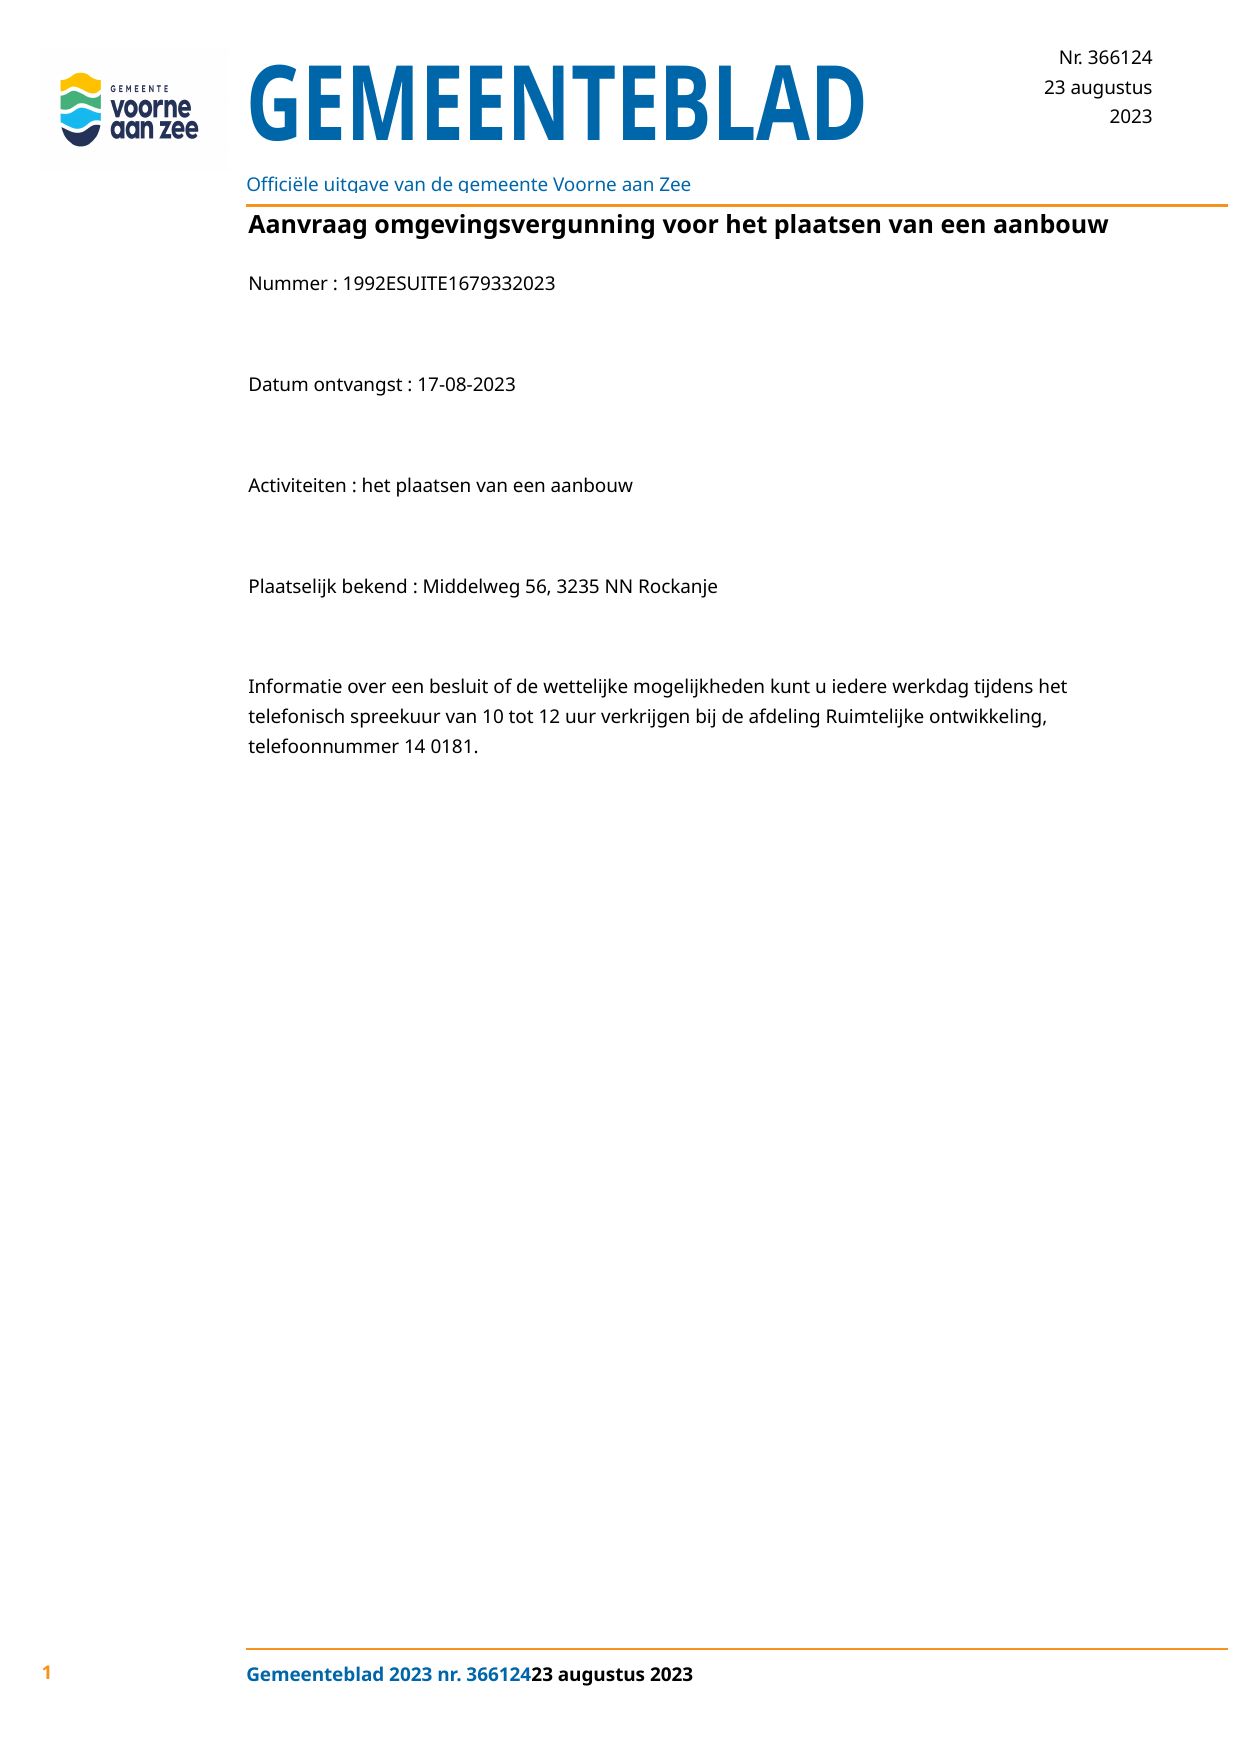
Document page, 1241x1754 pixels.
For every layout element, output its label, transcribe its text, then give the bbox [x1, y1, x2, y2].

text Informatie over een besluit of de wettelijke mogelijkheden kunt u iedere werkdag tijdens het telefonisch spreekuur van 10 tot 12 uur verkrijgen bij de afdeling Ruimtelijke ontwikkeling, telefoonnummer 14 0181. [248, 674, 1152, 758]
text Datum ontvangst : 17-08-2023 [248, 371, 1152, 397]
text Nummer : 1992ESUITE1679332023 [248, 270, 1152, 296]
text Plaatselijk bekend : Middelweg 56, 3235 NN Rockanje [248, 573, 1152, 598]
text Activiteiten : het plaatsen van een aanbouw [248, 472, 1152, 498]
text Aanvraag omgevingsvergunning voor het plaatsen van een aanbouw [248, 207, 1152, 241]
picture [41, 47, 231, 172]
